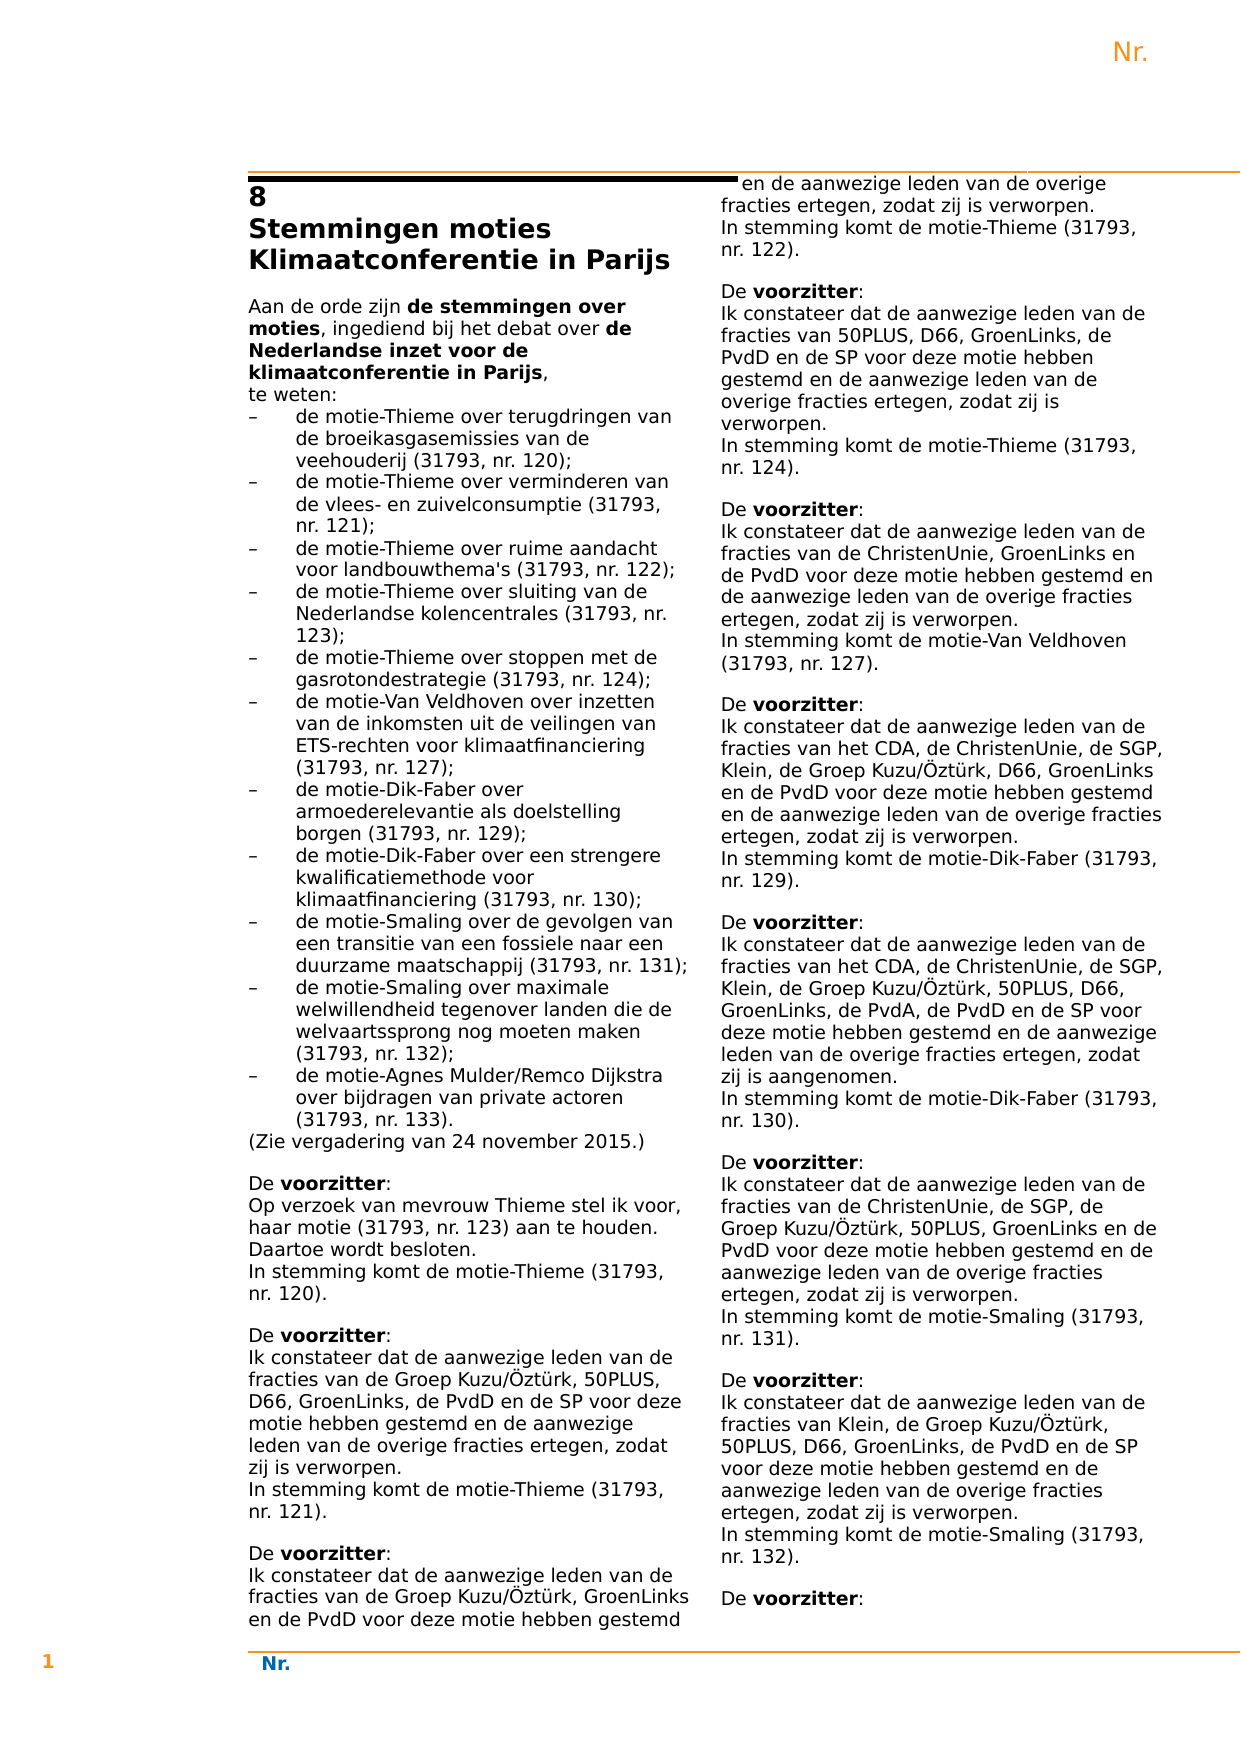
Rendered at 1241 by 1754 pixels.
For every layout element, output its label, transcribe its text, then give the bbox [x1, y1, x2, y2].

text Ik constateer dat de aanwezige leden van de fracties van Klein, de Groep Kuzu/Öztürk, 50PLUS, D66, GroenLinks, de PvdD en de SP voor deze motie hebben gestemd en de aanwezige leden van de overige fracties ertegen, zodat zij is verworpen. [721, 1392, 1163, 1524]
text Aan de orde zijn de stemmingen over moties, ingediend bij het debat over de Nederlandse inzet voor de klimaatconferentie in Parijs, [248, 296, 691, 383]
text In stemming komt de motie-Thieme (31793, nr. 121). [248, 1478, 691, 1522]
list de motie-Thieme over ruime aandacht voor landbouwthema's (31793, nr. 122); [248, 537, 691, 581]
text Ik constateer dat de aanwezige leden van de fracties van de ChristenUnie, de SGP, de Groep Kuzu/Öztürk, 50PLUS, GroenLinks en de PvdD voor deze motie hebben gestemd en de aanwezige leden van de overige fracties ertegen, zodat zij is verworpen. [721, 1174, 1163, 1306]
text De voorzitter: [721, 1152, 1163, 1174]
text te weten: [248, 383, 691, 406]
list de motie-Dik-Faber over armoederelevantie als doelstelling borgen (31793, nr. 129); [248, 779, 691, 845]
text Ik constateer dat de aanwezige leden van de fracties van de ChristenUnie, GroenLinks en de PvdD voor deze motie hebben gestemd en de aanwezige leden van de overige fracties ertegen, zodat zij is verworpen. [721, 521, 1163, 630]
text De voorzitter: [248, 1325, 691, 1347]
text Ik constateer dat de aanwezige leden van de fracties van het CDA, de ChristenUnie, de SGP, Klein, de Groep Kuzu/Öztürk, D66, GroenLinks en de PvdD voor deze motie hebben gestemd en de aanwezige leden van de overige fracties ertegen, zodat zij is verworpen. [721, 716, 1163, 848]
list de motie-Thieme over verminderen van de vlees- en zuivelconsumptie (31793, nr. 121); [248, 471, 691, 537]
text De voorzitter: [721, 912, 1163, 934]
list de motie-Thieme over terugdringen van de broeikasgasemissies van de veehouderij (31793, nr. 120); [248, 406, 691, 471]
title 8 Stemmingen moties Klimaatconferentie in Parijs [248, 182, 691, 276]
text In stemming komt de motie-Van Veldhoven (31793, nr. 127). [721, 630, 1163, 674]
text Daartoe wordt besloten. [248, 1239, 691, 1261]
text en de aanwezige leden van de overige fracties ertegen, zodat zij is verworpen. [721, 173, 1163, 217]
list de motie-Thieme over sluiting van de Nederlandse kolencentrales (31793, nr. 123); [248, 581, 691, 647]
text In stemming komt de motie-Thieme (31793, nr. 120). [248, 1261, 691, 1305]
text In stemming komt de motie-Thieme (31793, nr. 122). [721, 217, 1163, 261]
list de motie-Agnes Mulder/Remco Dijkstra over bijdragen van private actoren (31793, nr. 133). [248, 1065, 691, 1131]
text In stemming komt de motie-Thieme (31793, nr. 124). [721, 434, 1163, 478]
text De voorzitter: [248, 1173, 691, 1195]
text (Zie vergadering van 24 november 2015.) [248, 1131, 691, 1153]
list de motie-Van Veldhoven over inzetten van de inkomsten uit de veilingen van ETS-rechten voor klimaatfinanciering (31793, nr. 127); [248, 691, 691, 779]
list de motie-Smaling over maximale welwillendheid tegenover landen die de welvaartssprong nog moeten maken (31793, nr. 132); [248, 977, 691, 1065]
text Ik constateer dat de aanwezige leden van de fracties van het CDA, de ChristenUnie, de SGP, Klein, de Groep Kuzu/Öztürk, 50PLUS, D66, GroenLinks, de PvdA, de PvdD en de SP voor deze motie hebben gestemd en de aanwezige leden van de overige fracties ertegen, zodat zij is aangenomen. [721, 934, 1163, 1088]
text De voorzitter: [248, 1542, 691, 1564]
text De voorzitter: [721, 498, 1163, 521]
text De voorzitter: [721, 1588, 1163, 1609]
text De voorzitter: [721, 1370, 1163, 1392]
text De voorzitter: [721, 694, 1163, 716]
text In stemming komt de motie-Dik-Faber (31793, nr. 129). [721, 848, 1163, 892]
text Ik constateer dat de aanwezige leden van de fracties van 50PLUS, D66, GroenLinks, de PvdD en de SP voor deze motie hebben gestemd en de aanwezige leden van de overige fracties ertegen, zodat zij is verworpen. [721, 303, 1163, 434]
text In stemming komt de motie-Smaling (31793, nr. 131). [721, 1306, 1163, 1350]
list de motie-Smaling over de gevolgen van een transitie van een fossiele naar een duurzame maatschappij (31793, nr. 131); [248, 911, 691, 977]
text Ik constateer dat de aanwezige leden van de fracties van de Groep Kuzu/Öztürk, GroenLinks en de PvdD voor deze motie hebben gestemd [248, 1564, 691, 1630]
list de motie-Thieme over stoppen met de gasrotondestrategie (31793, nr. 124); [248, 647, 691, 691]
text In stemming komt de motie-Smaling (31793, nr. 132). [721, 1524, 1163, 1568]
list de motie-Dik-Faber over een strengere kwalificatiemethode voor klimaatfinanciering (31793, nr. 130); [248, 845, 691, 911]
text In stemming komt de motie-Dik-Faber (31793, nr. 130). [721, 1088, 1163, 1132]
text Op verzoek van mevrouw Thieme stel ik voor, haar motie (31793, nr. 123) aan te houden. [248, 1195, 691, 1239]
text Ik constateer dat de aanwezige leden van de fracties van de Groep Kuzu/Öztürk, 50PLUS, D66, GroenLinks, de PvdD en de SP voor deze motie hebben gestemd en de aanwezige leden van de overige fracties ertegen, zodat zij is verworpen. [248, 1347, 691, 1478]
text De voorzitter: [721, 281, 1163, 303]
